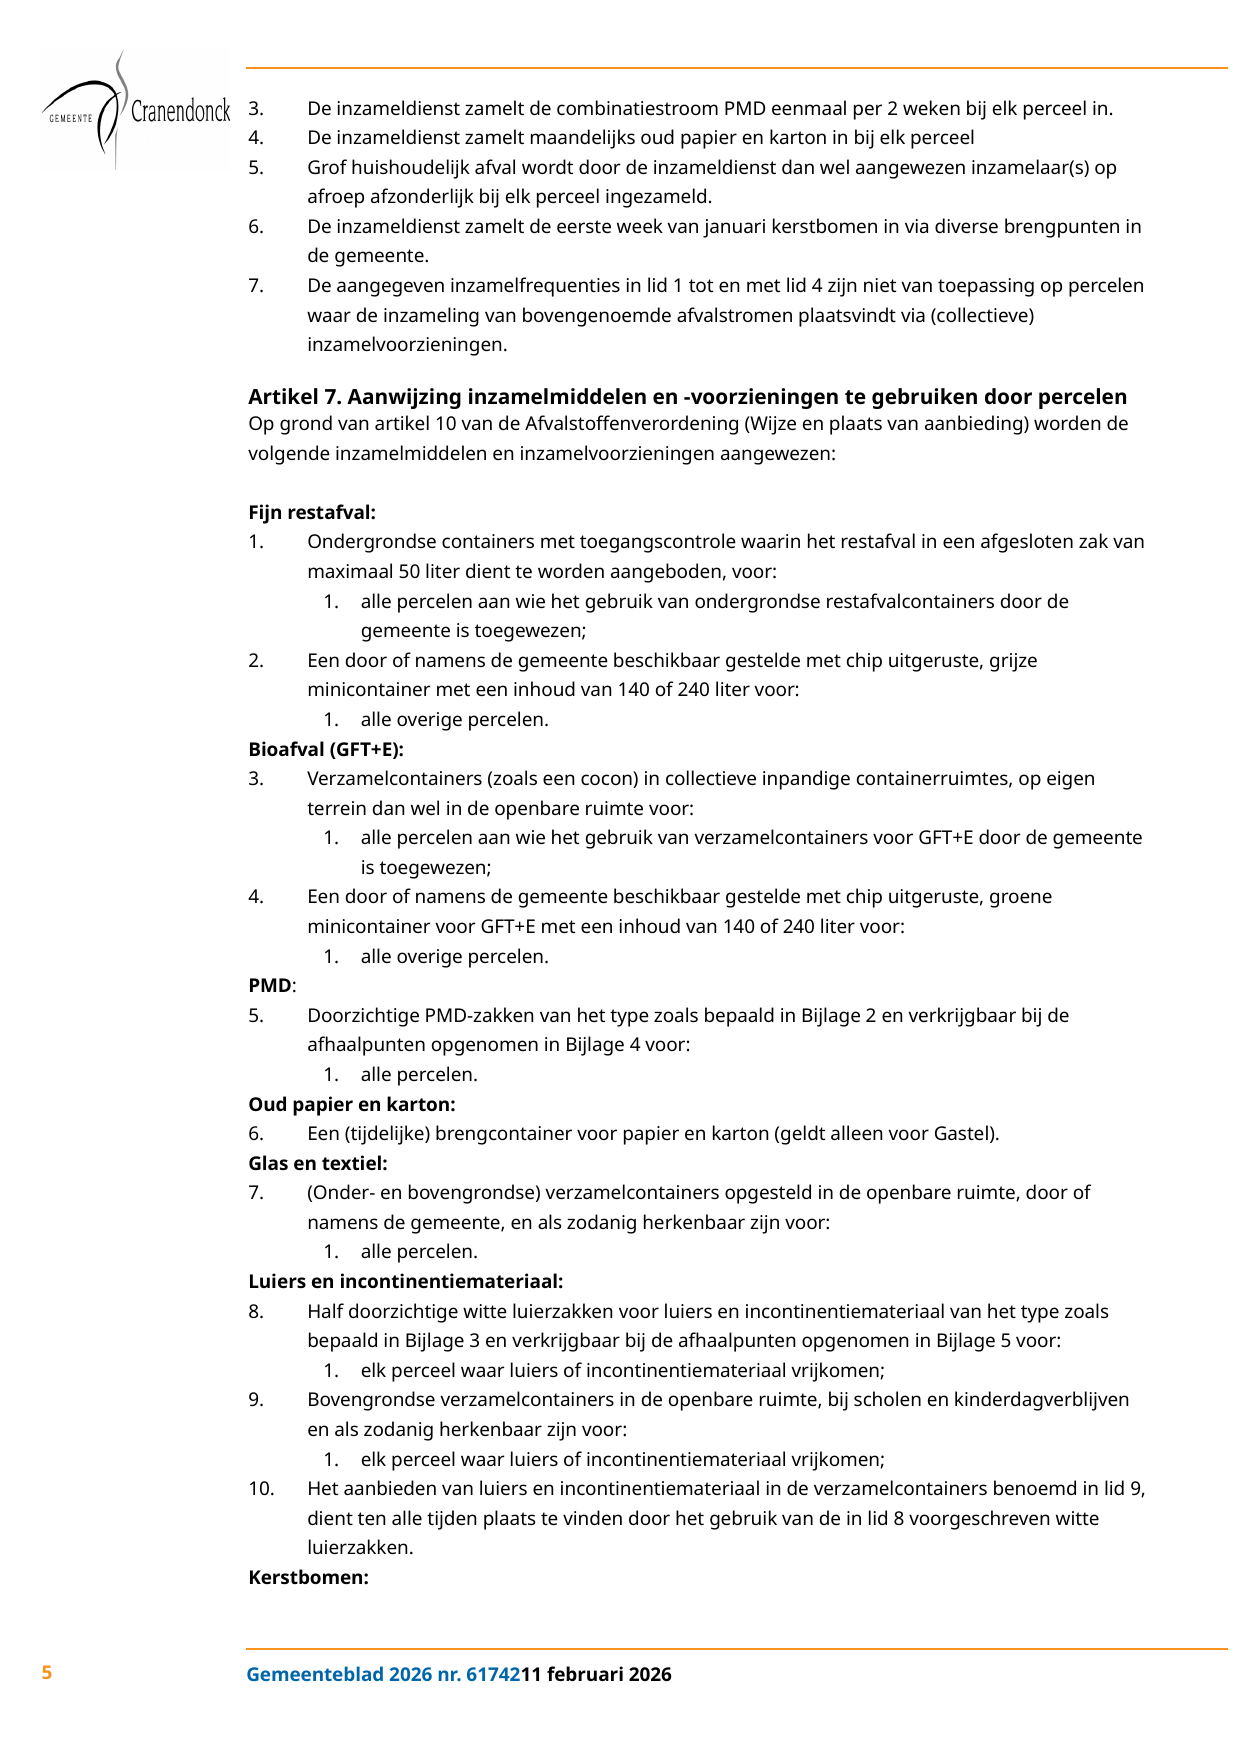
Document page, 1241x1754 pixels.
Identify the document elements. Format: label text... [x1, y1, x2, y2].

text Fijn restafval: [248, 499, 1152, 525]
text Kerstbomen: [248, 1564, 1152, 1590]
list elk perceel waar luiers of incontinentiemateriaal vrijkomen; [323, 1446, 1152, 1471]
list (Onder- en bovengrondse) verzamelcontainers opgesteld in de openbare ruimte, door of namens de gemeente, en als zodanig herkenbaar zijn voor: [248, 1179, 1152, 1235]
list Een door of namens de gemeente beschikbaar gestelde met chip uitgeruste, groene minicontainer voor GFT+E met een inhoud van 140 of 240 liter voor: [248, 884, 1152, 939]
list elk perceel waar luiers of incontinentiemateriaal vrijkomen; [323, 1357, 1152, 1383]
list De inzameldienst zamelt de combinatiestroom PMD eenmaal per 2 weken bij elk perceel in. [248, 95, 1152, 121]
list alle percelen aan wie het gebruik van verzamelcontainers voor GFT+E door de gemeente is toegewezen; [323, 824, 1152, 880]
text Glas en textiel: [248, 1150, 1152, 1176]
list Grof huishoudelijk afval wordt door de inzameldienst dan wel aangewezen inzamelaar(s) op afroep afzonderlijk bij elk perceel ingezameld. [248, 154, 1152, 209]
text Op grond van artikel 10 van de Afvalstoffenverordening (Wijze en plaats van aanbieding) worden de volgende inzamelmiddelen en inzamelvoorzieningen aangewezen: [248, 410, 1152, 466]
list Een door of namens de gemeente beschikbaar gestelde met chip uitgeruste, grijze minicontainer met een inhoud van 140 of 240 liter voor: [248, 647, 1152, 702]
list alle overige percelen. [323, 943, 1152, 968]
text Artikel 7. Aanwijzing inzamelmiddelen en -voorzieningen te gebruiken door percelen [248, 382, 1152, 410]
text Luiers en incontinentiemateriaal: [248, 1268, 1152, 1294]
list Verzamelcontainers (zoals een cocon) in collectieve inpandige containerruimtes, op eigen terrein dan wel in de openbare ruimte voor: [248, 765, 1152, 821]
list De inzameldienst zamelt de eerste week van januari kerstbomen in via diverse brengpunten in de gemeente. [248, 213, 1152, 268]
list Ondergrondse containers met toegangscontrole waarin het restafval in een afgesloten zak van maximaal 50 liter dient te worden aangeboden, voor: [248, 529, 1152, 584]
list alle percelen. [323, 1239, 1152, 1264]
picture [41, 47, 231, 172]
list Een (tijdelijke) brengcontainer voor papier en karton (geldt alleen voor Gastel). [248, 1120, 1152, 1146]
list De inzameldienst zamelt maandelijks oud papier en karton in bij elk perceel [248, 124, 1152, 150]
list De aangegeven inzamelfrequenties in lid 1 tot en met lid 4 zijn niet van toepassing op percelen waar de inzameling van bovengenoemde afvalstromen plaatsvindt via (collectieve) inzamelvoorzieningen. [248, 272, 1152, 357]
list alle percelen. [323, 1061, 1152, 1087]
text Oud papier en karton: [248, 1091, 1152, 1116]
list Bovengrondse verzamelcontainers in de openbare ruimte, bij scholen en kinderdagverblijven en als zodanig herkenbaar zijn voor: [248, 1387, 1152, 1442]
text Bioafval (GFT+E): [248, 736, 1152, 761]
list Doorzichtige PMD-zakken van het type zoals bepaald in Bijlage 2 en verkrijgbaar bij de afhaalpunten opgenomen in Bijlage 4 voor: [248, 1002, 1152, 1057]
list alle percelen aan wie het gebruik van ondergrondse restafvalcontainers door de gemeente is toegewezen; [323, 588, 1152, 643]
text PMD: [248, 972, 1152, 998]
list Half doorzichtige witte luierzakken voor luiers en incontinentiemateriaal van het type zoals bepaald in Bijlage 3 en verkrijgbaar bij de afhaalpunten opgenomen in Bijlage 5 voor: [248, 1298, 1152, 1353]
list alle overige percelen. [323, 706, 1152, 732]
list Het aanbieden van luiers en incontinentiemateriaal in de verzamelcontainers benoemd in lid 9, dient ten alle tijden plaats te vinden door het gebruik van de in lid 8 voorgeschreven witte luierzakken. [248, 1475, 1152, 1560]
